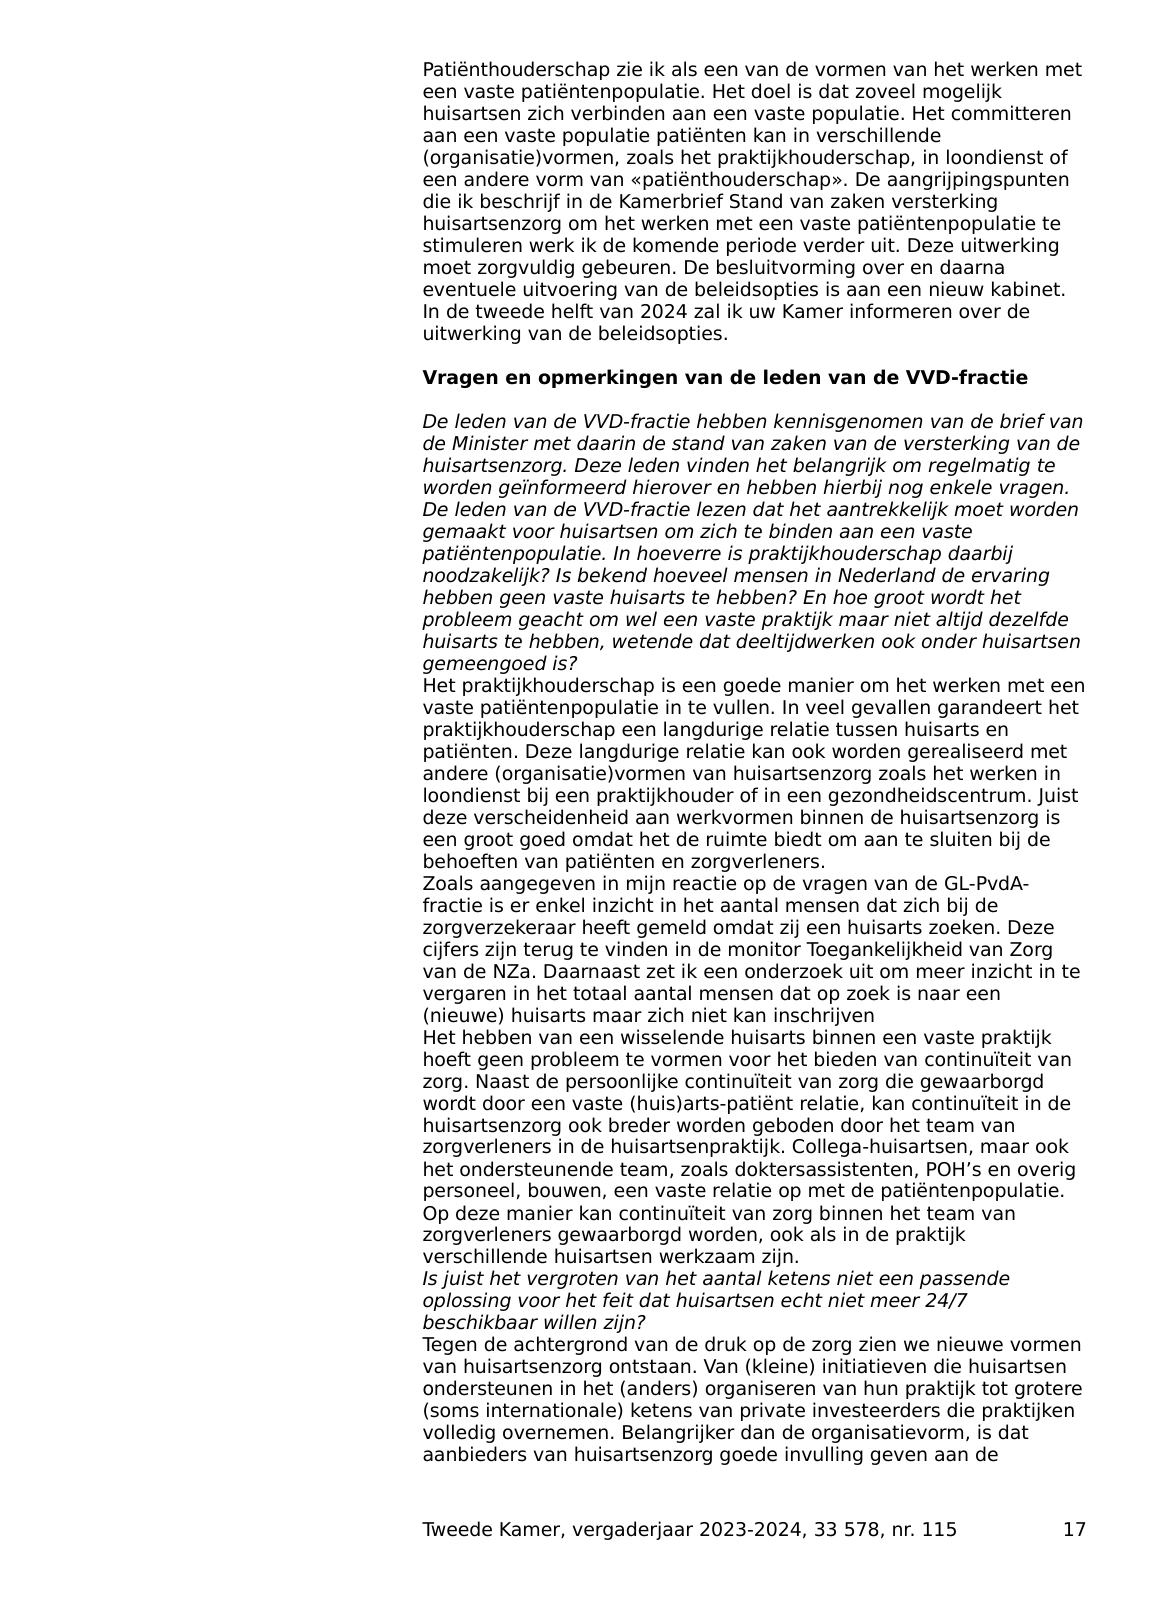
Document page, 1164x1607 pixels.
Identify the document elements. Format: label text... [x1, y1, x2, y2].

subtitle Vragen en opmerkingen van de leden van de VVD-fractie [422, 367, 1087, 389]
text Is juist het vergroten van het aantal ketens niet een passende oplossing voor het feit dat huisartsen echt niet meer 24/7 beschikbaar willen zijn? [422, 1268, 1087, 1334]
text Het praktijkhouderschap is een goede manier om het werken met een vaste patiëntenpopulatie in te vullen. In veel gevallen garandeert het praktijkhouderschap een langdurige relatie tussen huisarts en patiënten. Deze langdurige relatie kan ook worden gerealiseerd met andere (organisatie)vormen van huisartsenzorg zoals het werken in loondienst bij een praktijkhouder of in een gezondheidscentrum. Juist deze verscheidenheid aan werkvormen binnen de huisartsenzorg is een groot goed omdat het de ruimte biedt om aan te sluiten bij de behoeften van patiënten en zorgverleners. [422, 675, 1087, 873]
text Tegen de achtergrond van de druk op de zorg zien we nieuwe vormen van huisartsenzorg ontstaan. Van (kleine) initiatieven die huisartsen ondersteunen in het (anders) organiseren van hun praktijk tot grotere (soms internationale) ketens van private investeerders die praktijken volledig overnemen. Belangrijker dan de organisatievorm, is dat aanbieders van huisartsenzorg goede invulling geven aan de [422, 1334, 1087, 1466]
text Het hebben van een wisselende huisarts binnen een vaste praktijk hoeft geen probleem te vormen voor het bieden van continuïteit van zorg. Naast de persoonlijke continuïteit van zorg die gewaarborgd wordt door een vaste (huis)arts-patiënt relatie, kan continuïteit in de huisartsenzorg ook breder worden geboden door het team van zorgverleners in de huisartsenpraktijk. Collega-huisartsen, maar ook het ondersteunende team, zoals doktersassistenten, POH’s en overig personeel, bouwen, een vaste relatie op met de patiëntenpopulatie. Op deze manier kan continuïteit van zorg binnen het team van zorgverleners gewaarborgd worden, ook als in de praktijk verschillende huisartsen werkzaam zijn. [422, 1027, 1087, 1268]
text De leden van de VVD-fractie hebben kennisgenomen van de brief van de Minister met daarin de stand van zaken van de versterking van de huisartsenzorg. Deze leden vinden het belangrijk om regelmatig te worden geïnformeerd hierover en hebben hierbij nog enkele vragen. [422, 411, 1087, 499]
text Zoals aangegeven in mijn reactie op de vragen van de GL-PvdA-fractie is er enkel inzicht in het aantal mensen dat zich bij de zorgverzekeraar heeft gemeld omdat zij een huisarts zoeken. Deze cijfers zijn terug te vinden in de monitor Toegankelijkheid van Zorg van de NZa. Daarnaast zet ik een onderzoek uit om meer inzicht in te vergaren in het totaal aantal mensen dat op zoek is naar een (nieuwe) huisarts maar zich niet kan inschrijven [422, 873, 1087, 1027]
text Patiënthouderschap zie ik als een van de vormen van het werken met een vaste patiëntenpopulatie. Het doel is dat zoveel mogelijk huisartsen zich verbinden aan een vaste populatie. Het committeren aan een vaste populatie patiënten kan in verschillende (organisatie)vormen, zoals het praktijkhouderschap, in loondienst of een andere vorm van «patiënthouderschap». De aangrijpingspunten die ik beschrijf in de Kamerbrief Stand van zaken versterking huisartsenzorg om het werken met een vaste patiëntenpopulatie te stimuleren werk ik de komende periode verder uit. Deze uitwerking moet zorgvuldig gebeuren. De besluitvorming over en daarna eventuele uitvoering van de beleidsopties is aan een nieuw kabinet. In de tweede helft van 2024 zal ik uw Kamer informeren over de uitwerking van de beleidsopties. [422, 59, 1087, 345]
text De leden van de VVD-fractie lezen dat het aantrekkelijk moet worden gemaakt voor huisartsen om zich te binden aan een vaste patiëntenpopulatie. In hoeverre is praktijkhouderschap daarbij noodzakelijk? Is bekend hoeveel mensen in Nederland de ervaring hebben geen vaste huisarts te hebben? En hoe groot wordt het probleem geacht om wel een vaste praktijk maar niet altijd dezelfde huisarts te hebben, wetende dat deeltijdwerken ook onder huisartsen gemeengoed is? [422, 499, 1087, 675]
